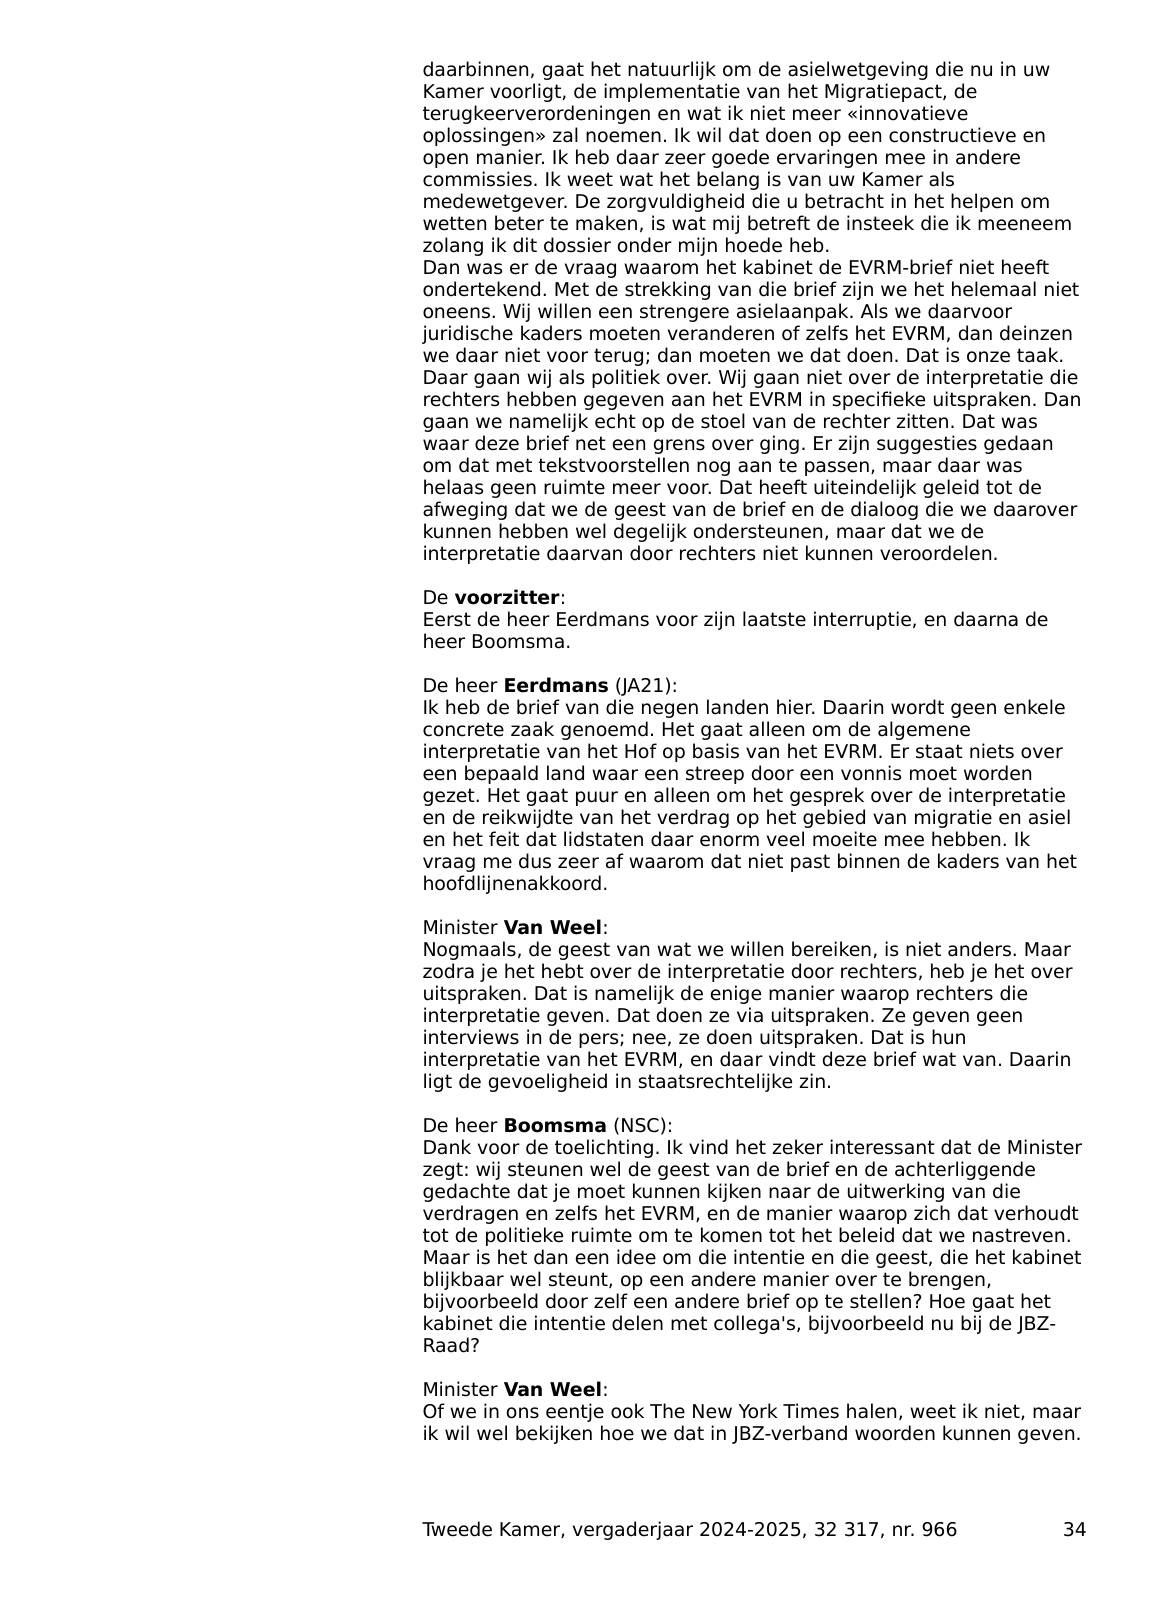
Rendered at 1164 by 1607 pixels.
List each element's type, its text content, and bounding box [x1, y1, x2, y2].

text De heer Eerdmans (JA21): [422, 675, 1087, 697]
text Dan was er de vraag waarom het kabinet de EVRM-brief niet heeft ondertekend. Met de strekking van die brief zijn we het helemaal niet oneens. Wij willen een strengere asielaanpak. Als we daarvoor juridische kaders moeten veranderen of zelfs het EVRM, dan deinzen we daar niet voor terug; dan moeten we dat doen. Dat is onze taak. Daar gaan wij als politiek over. Wij gaan niet over de interpretatie die rechters hebben gegeven aan het EVRM in specifieke uitspraken. Dan gaan we namelijk echt op de stoel van de rechter zitten. Dat was waar deze brief net een grens over ging. Er zijn suggesties gedaan om dat met tekstvoorstellen nog aan te passen, maar daar was helaas geen ruimte meer voor. Dat heeft uiteindelijk geleid tot de afweging dat we de geest van de brief en de dialoog die we daarover kunnen hebben wel degelijk ondersteunen, maar dat we de interpretatie daarvan door rechters niet kunnen veroordelen. [422, 257, 1087, 564]
text Minister Van Weel: [422, 1379, 1087, 1401]
text Eerst de heer Eerdmans voor zijn laatste interruptie, en daarna de heer Boomsma. [422, 609, 1087, 653]
text De heer Boomsma (NSC): [422, 1115, 1087, 1137]
text daarbinnen, gaat het natuurlijk om de asielwetgeving die nu in uw Kamer voorligt, de implementatie van het Migratiepact, de terugkeerverordeningen en wat ik niet meer «innovatieve oplossingen» zal noemen. Ik wil dat doen op een constructieve en open manier. Ik heb daar zeer goede ervaringen mee in andere commissies. Ik weet wat het belang is van uw Kamer als medewetgever. De zorgvuldigheid die u betracht in het helpen om wetten beter te maken, is wat mij betreft de insteek die ik meeneem zolang ik dit dossier onder mijn hoede heb. [422, 59, 1087, 257]
text De voorzitter: [422, 587, 1087, 609]
text Ik heb de brief van die negen landen hier. Daarin wordt geen enkele concrete zaak genoemd. Het gaat alleen om de algemene interpretatie van het Hof op basis van het EVRM. Er staat niets over een bepaald land waar een streep door een vonnis moet worden gezet. Het gaat puur en alleen om het gesprek over de interpretatie en de reikwijdte van het verdrag op het gebied van migratie en asiel en het feit dat lidstaten daar enorm veel moeite mee hebben. Ik vraag me dus zeer af waarom dat niet past binnen de kaders van het hoofdlijnenakkoord. [422, 697, 1087, 895]
text Dank voor de toelichting. Ik vind het zeker interessant dat de Minister zegt: wij steunen wel de geest van de brief en de achterliggende gedachte dat je moet kunnen kijken naar de uitwerking van die verdragen en zelfs het EVRM, en de manier waarop zich dat verhoudt tot de politieke ruimte om te komen tot het beleid dat we nastreven. Maar is het dan een idee om die intentie en die geest, die het kabinet blijkbaar wel steunt, op een andere manier over te brengen, bijvoorbeeld door zelf een andere brief op te stellen? Hoe gaat het kabinet die intentie delen met collega's, bijvoorbeeld nu bij de JBZ-Raad? [422, 1137, 1087, 1357]
text Minister Van Weel: [422, 917, 1087, 939]
text Of we in ons eentje ook The New York Times halen, weet ik niet, maar ik wil wel bekijken hoe we dat in JBZ-verband woorden kunnen geven. [422, 1401, 1087, 1445]
text Nogmaals, de geest van wat we willen bereiken, is niet anders. Maar zodra je het hebt over de interpretatie door rechters, heb je het over uitspraken. Dat is namelijk de enige manier waarop rechters die interpretatie geven. Dat doen ze via uitspraken. Ze geven geen interviews in de pers; nee, ze doen uitspraken. Dat is hun interpretatie van het EVRM, en daar vindt deze brief wat van. Daarin ligt de gevoeligheid in staatsrechtelijke zin. [422, 939, 1087, 1093]
